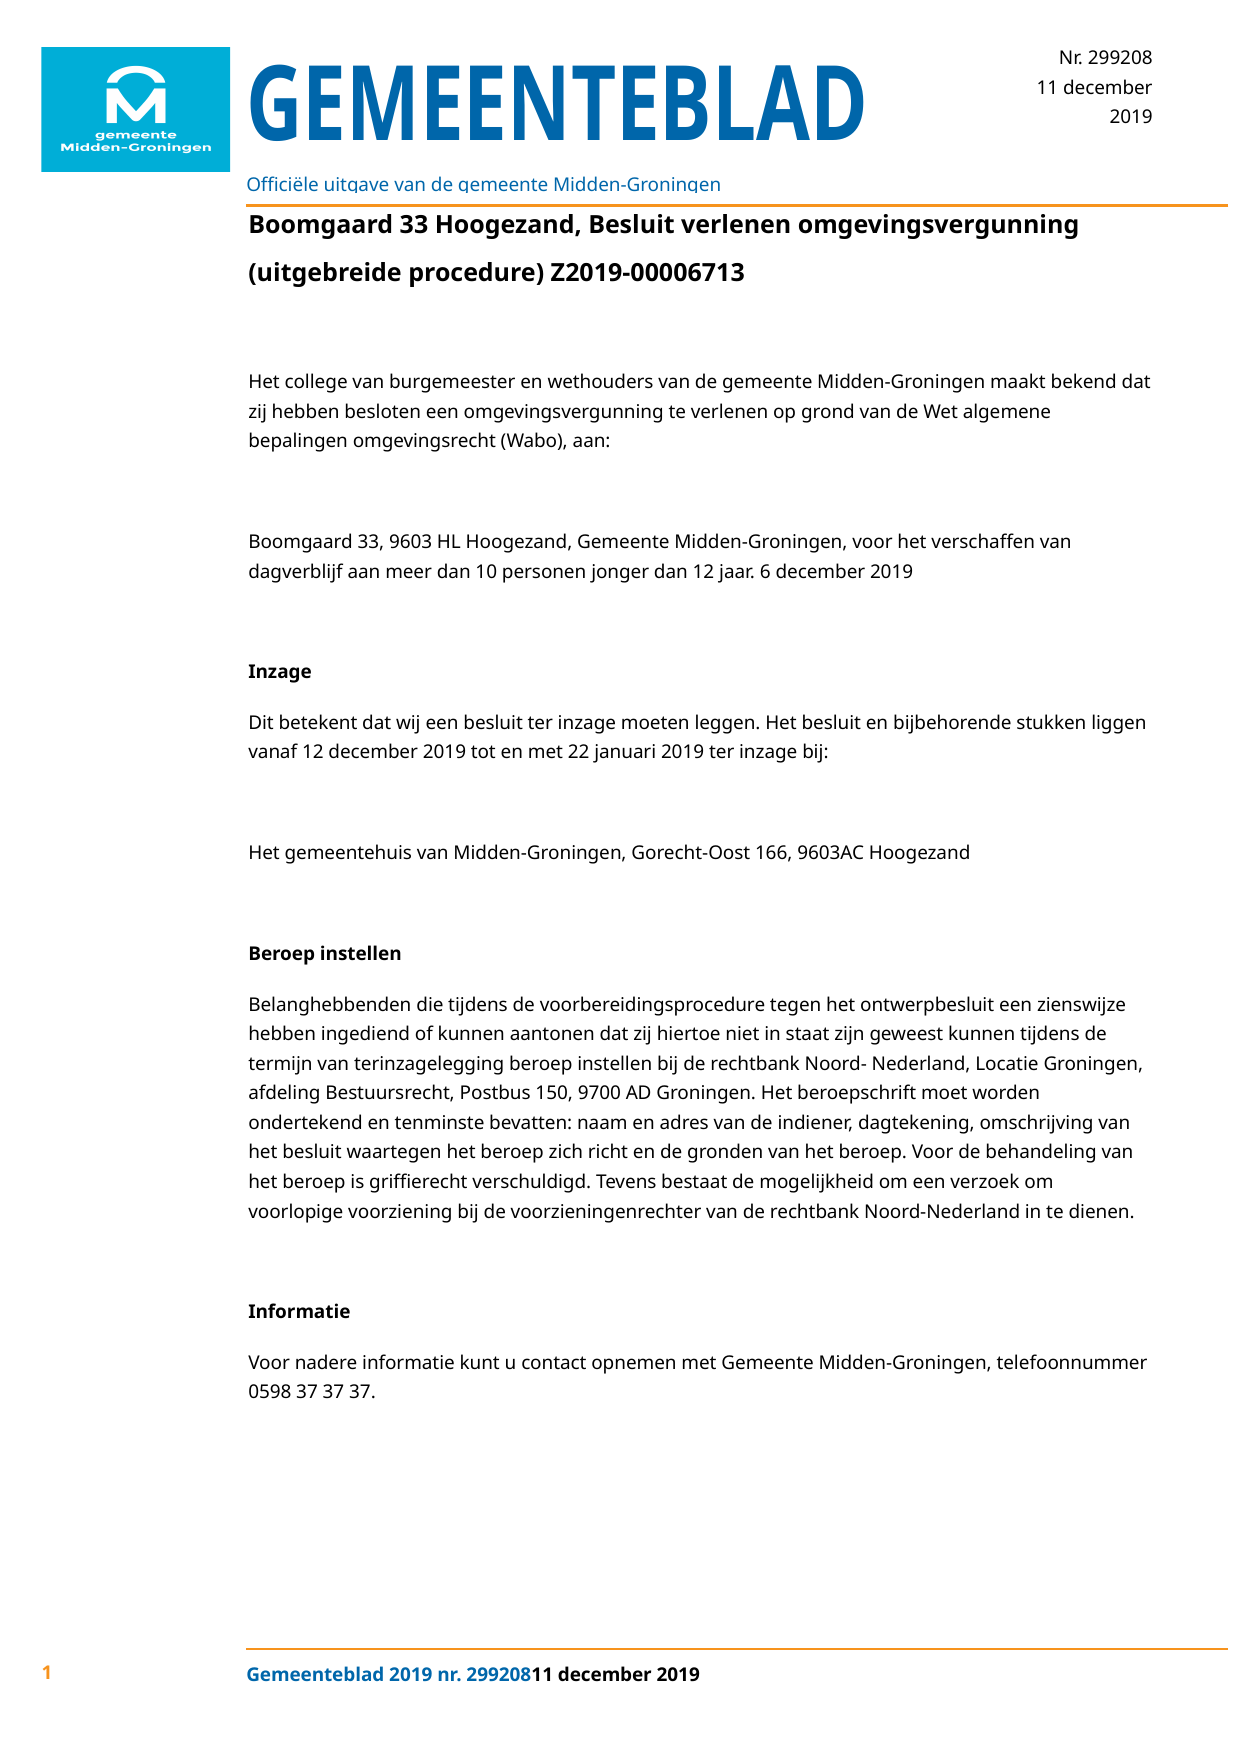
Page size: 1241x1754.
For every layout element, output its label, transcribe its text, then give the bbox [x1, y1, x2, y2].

text Voor nadere informatie kunt u contact opnemen met Gemeente Midden-Groningen, telefoonnummer 0598 37 37 37. [248, 1349, 1152, 1404]
text Boomgaard 33 Hoogezand, Besluit verlenen omgevingsvergunning (uitgebreide procedure) Z2019-00006713 [248, 207, 1152, 288]
text Informatie [248, 1299, 1152, 1324]
text Het college van burgemeester en wethouders van de gemeente Midden-Groningen maakt bekend dat zij hebben besloten een omgevingsvergunning te verlenen op grond van de Wet algemene bepalingen omgevingsrecht (Wabo), aan: [248, 368, 1152, 453]
picture [107, 89, 165, 122]
text Beroep instellen [248, 940, 1152, 966]
text Het gemeentehuis van Midden-Groningen, Gorecht-Oost 166, 9603AC Hoogezand [248, 839, 1152, 865]
text Inzage [248, 659, 1152, 684]
picture [108, 66, 164, 82]
text Belanghebbenden die tijdens de voorbereidingsprocedure tegen het ontwerpbesluit een zienswijze hebben ingediend of kunnen aantonen dat zij hiertoe niet in staat zijn geweest kunnen tijdens de termijn van terinzagelegging beroep instellen bij de rechtbank Noord- Nederland, Locatie Groningen, afdeling Bestuursrecht, Postbus 150, 9700 AD Groningen. Het beroepschrift moet worden ondertekend en tenminste bevatten: naam en adres van de indiener, dagtekening, omschrijving van het besluit waartegen het beroep zich richt en de gronden van het beroep. Voor de behandeling van het beroep is griffierecht verschuldigd. Tevens bestaat de mogelijkheid om een verzoek om voorlopige voorziening bij de voorzieningenrechter van de rechtbank Noord-Nederland in te dienen. [248, 991, 1152, 1224]
text Boomgaard 33, 9603 HL Hoogezand, Gemeente Midden-Groningen, voor het verschaffen van dagverblijf aan meer dan 10 personen jonger dan 12 jaar. 6 december 2019 [248, 528, 1152, 584]
text Dit betekent dat wij een besluit ter inzage moeten leggen. Het besluit en bijbehorende stukken liggen vanaf 12 december 2019 tot en met 22 januari 2019 ter inzage bij: [248, 709, 1152, 764]
picture [184, 146, 190, 153]
